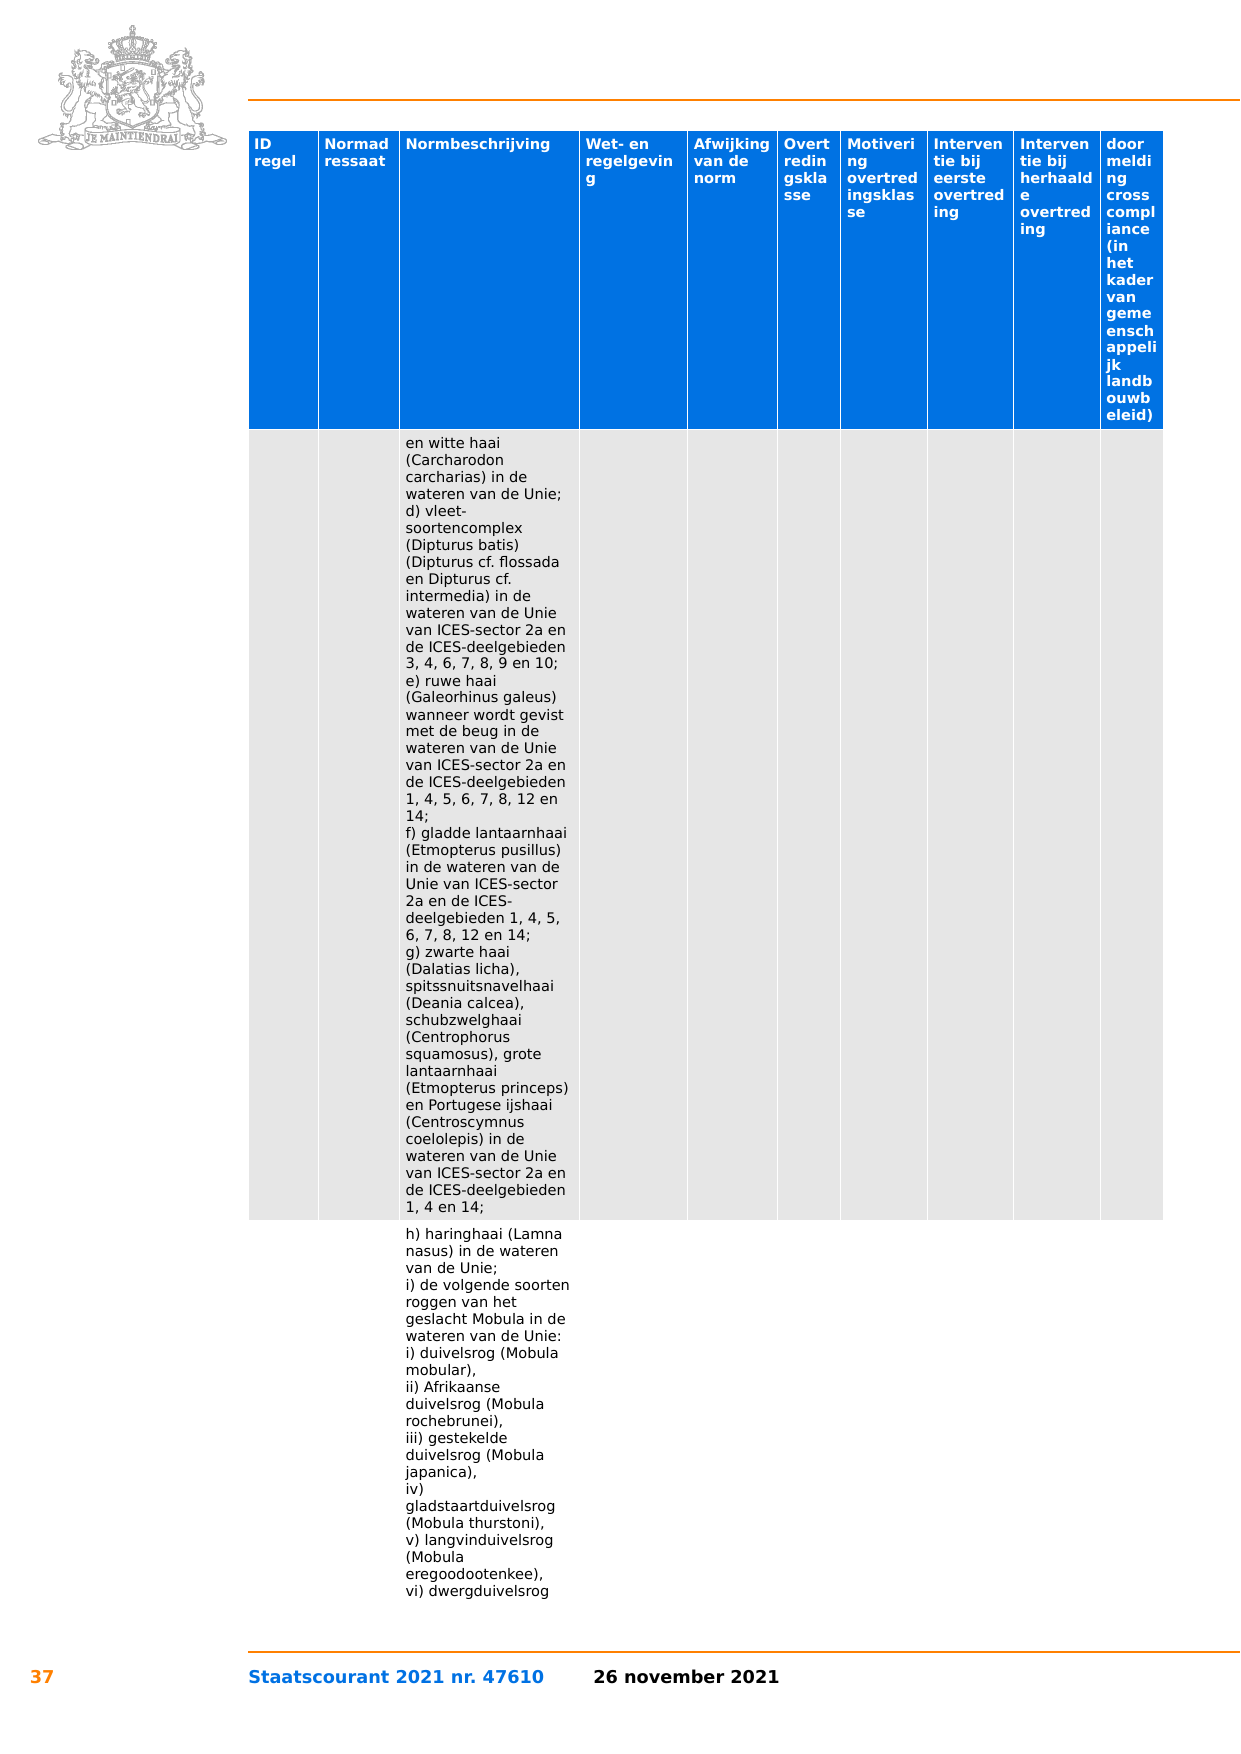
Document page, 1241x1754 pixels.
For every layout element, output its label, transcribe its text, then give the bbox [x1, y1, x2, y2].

table_cell [688, 1221, 777, 1604]
table_cell [1101, 430, 1163, 1220]
table_cell en witte haai (Carcharodon carcharias) in de wateren van de Unie; d) vleet-soortencomplex (Dipturus batis) (Dipturus cf. flossada en Dipturus cf. intermedia) in de wateren van de Unie van ICES-sector 2a en de ICES-deelgebieden 3, 4, 6, 7, 8, 9 en 10; e) ruwe haai (Galeorhinus galeus) wanneer wordt gevist met de beug in de wateren van de Unie van ICES-sector 2a en de ICES-deelgebieden 1, 4, 5, 6, 7, 8, 12 en 14; f) gladde lantaarnhaai (Etmopterus pusillus) in de wateren van de Unie van ICES-sector 2a en de ICES-deelgebieden 1, 4, 5, 6, 7, 8, 12 en 14; g) zwarte haai (Dalatias licha), spitssnuitsnavelhaai (Deania calcea), schubzwelghaai (Centrophorus squamosus), grote lantaarnhaai (Etmopterus princeps) en Portugese ijshaai (Centroscymnus coelolepis) in de wateren van de Unie van ICES-sector 2a en de ICES-deelgebieden 1, 4 en 14; [400, 430, 579, 1220]
table_header Wet- en regelgeving [580, 131, 687, 429]
table_cell [580, 430, 687, 1220]
table_header Afwijking van de norm [688, 131, 777, 429]
table_header Normbeschrijving [400, 131, 579, 429]
table_header Normadressaat [319, 131, 399, 429]
table_cell [1101, 1221, 1163, 1604]
table_cell h) haringhaai (Lamna nasus) in de wateren van de Unie; i) de volgende soorten roggen van het geslacht Mobula in de wateren van de Unie: i) duivelsrog (Mobula mobular), ii) Afrikaanse duivelsrog (Mobula rochebrunei), iii) gestekelde duivelsrog (Mobula japanica), iv) gladstaartduivelsrog (Mobula thurstoni), v) langvinduivelsrog (Mobula eregoodootenkee), vi) dwergduivelsrog [400, 1221, 579, 1604]
table_header Overtredingsklasse [778, 131, 840, 429]
table_cell [249, 430, 318, 1220]
table_header Interventie bij herhaalde overtreding [1014, 131, 1100, 429]
table_header Motivering overtredingsklasse [841, 131, 927, 429]
table_cell [1014, 430, 1100, 1220]
table_cell [688, 430, 777, 1220]
table_cell [249, 1221, 318, 1604]
table_cell [580, 1221, 687, 1604]
table_cell [319, 430, 399, 1220]
table_cell [319, 1221, 399, 1604]
table_header Interventie bij eerste overtreding [928, 131, 1013, 429]
table_cell [928, 1221, 1013, 1604]
table_cell [778, 1221, 840, 1604]
table_cell [841, 1221, 927, 1604]
table_cell [928, 430, 1013, 1220]
table_header doormelding cross compliance (in het kader van gemeenschappelijk landbouwbeleid) [1101, 131, 1163, 429]
table_cell [778, 430, 840, 1220]
table_cell [841, 430, 927, 1220]
table_cell [1014, 1221, 1100, 1604]
table_header ID regel [249, 131, 318, 429]
picture [38, 25, 227, 150]
